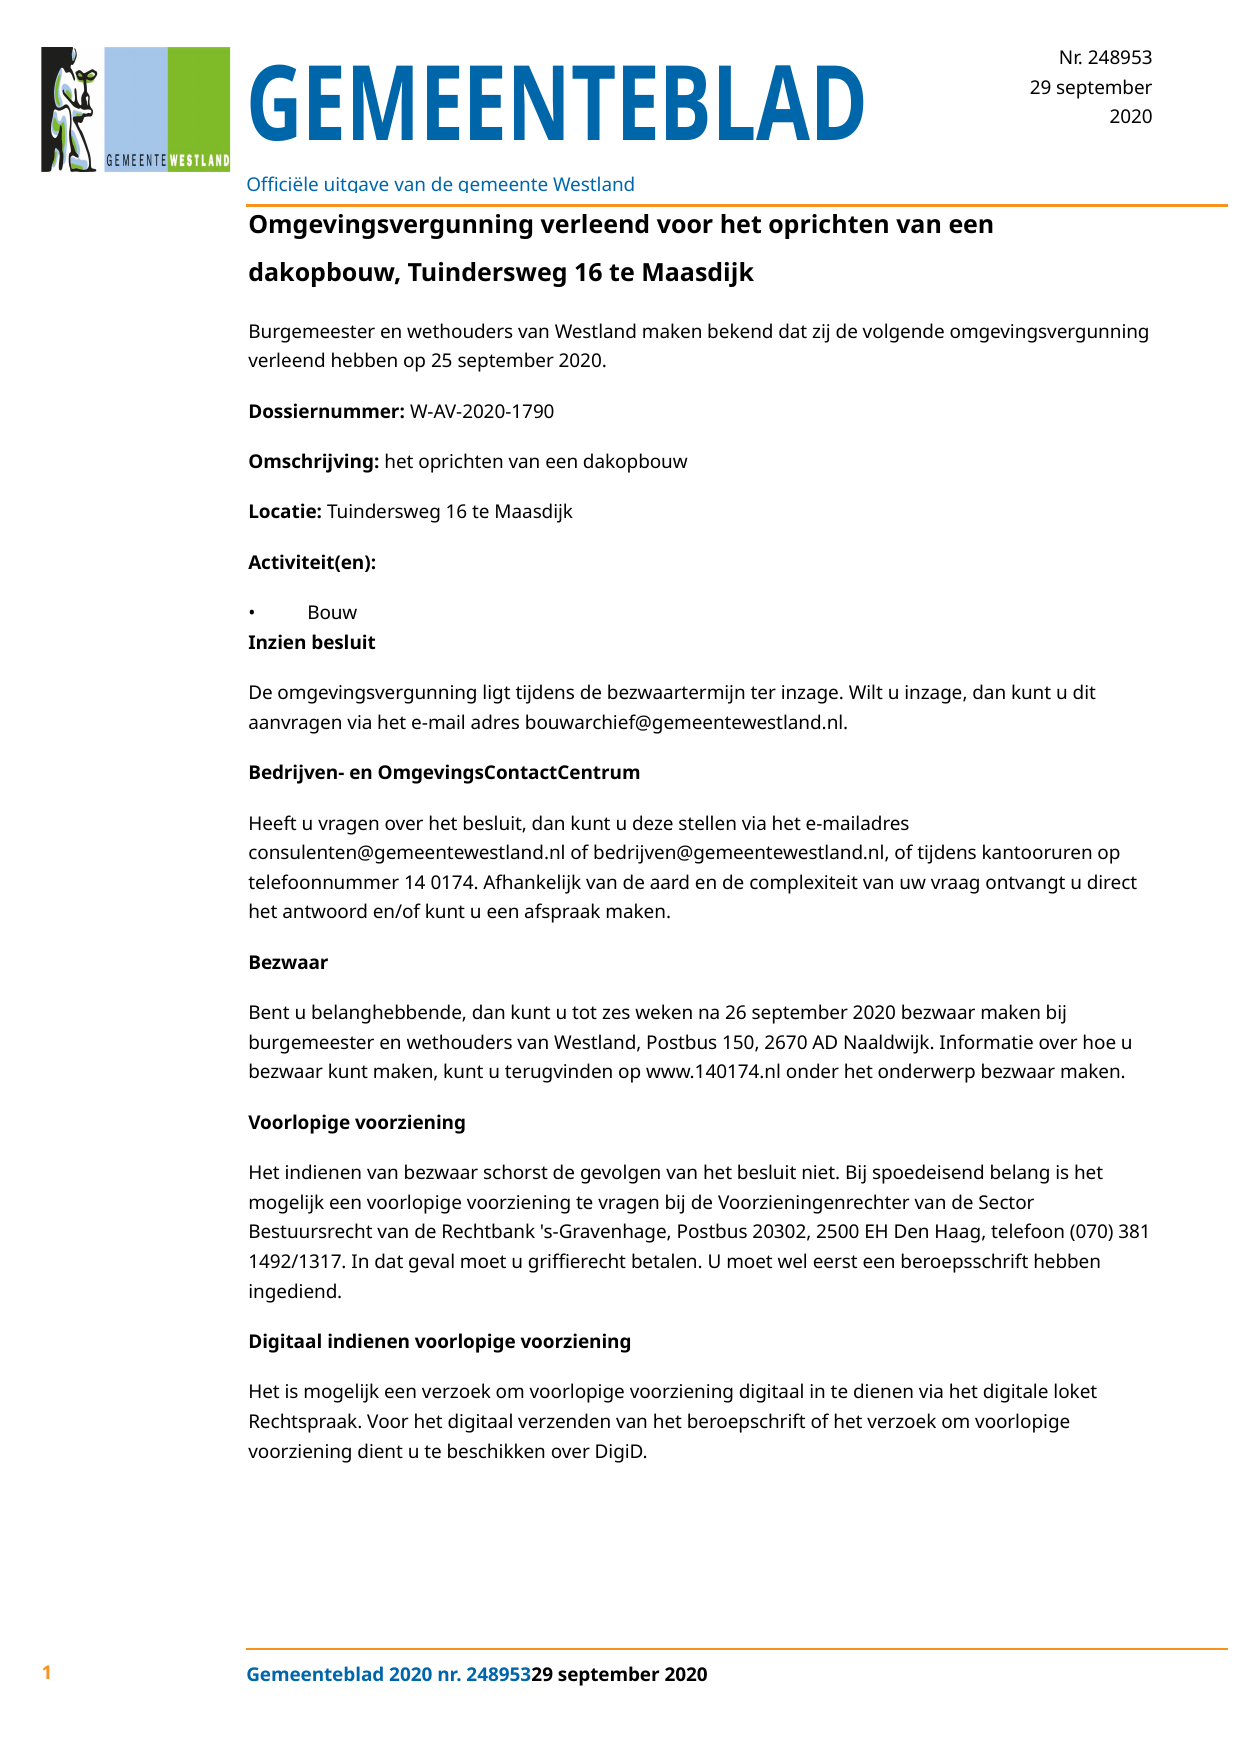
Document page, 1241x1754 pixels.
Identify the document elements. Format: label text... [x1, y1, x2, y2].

text Het indienen van bezwaar schorst de gevolgen van het besluit niet. Bij spoedeisend belang is het mogelijk een voorlopige voorziening te vragen bij de Voorzieningenrechter van de Sector Bestuursrecht van de Rechtbank 's-Gravenhage, Postbus 20302, 2500 EH Den Haag, telefoon (070) 381 1492/1317. In dat geval moet u griffierecht betalen. U moet wel eerst een beroepsschrift hebben ingediend. [248, 1159, 1152, 1304]
text Digitaal indienen voorlopige voorziening [248, 1328, 1152, 1354]
text Bezwaar [248, 949, 1152, 975]
list Bouw [248, 599, 1152, 625]
text Het is mogelijk een verzoek om voorlopige voorziening digitaal in te dienen via het digitale loket Rechtspraak. Voor het digitaal verzenden van het beroepschrift of het verzoek om voorlopige voorziening dient u te beschikken over DigiD. [248, 1379, 1152, 1464]
text Inzien besluit [248, 629, 1152, 655]
text Voorlopige voorziening [248, 1109, 1152, 1135]
text Bedrijven- en OmgevingsContactCentrum [248, 759, 1152, 785]
picture [41, 47, 231, 172]
text Locatie: Tuindersweg 16 te Maasdijk [248, 499, 1152, 524]
text Burgemeester en wethouders van Westland maken bekend dat zij de volgende omgevingsvergunning verleend hebben op 25 september 2020. [248, 318, 1152, 373]
text Dossiernummer: W-AV-2020-1790 [248, 398, 1152, 424]
text Omschrijving: het oprichten van een dakopbouw [248, 448, 1152, 474]
text Activiteit(en): [248, 549, 1152, 575]
text De omgevingsvergunning ligt tijdens de bezwaartermijn ter inzage. Wilt u inzage, dan kunt u dit aanvragen via het e-mail adres bouwarchief@gemeentewestland.nl. [248, 679, 1152, 735]
text Heeft u vragen over het besluit, dan kunt u deze stellen via het e-mailadres consulenten@gemeentewestland.nl of bedrijven@gemeentewestland.nl, of tijdens kantooruren op telefoonnummer 14 0174. Afhankelijk van de aard en de complexiteit van uw vraag ontvangt u direct het antwoord en/of kunt u een afspraak maken. [248, 810, 1152, 924]
text Bent u belanghebbende, dan kunt u tot zes weken na 26 september 2020 bezwaar maken bij burgemeester en wethouders van Westland, Postbus 150, 2670 AD Naaldwijk. Informatie over hoe u bezwaar kunt maken, kunt u terugvinden op www.140174.nl onder het onderwerp bezwaar maken. [248, 999, 1152, 1084]
text Omgevingsvergunning verleend voor het oprichten van een dakopbouw, Tuindersweg 16 te Maasdijk [248, 207, 1152, 288]
